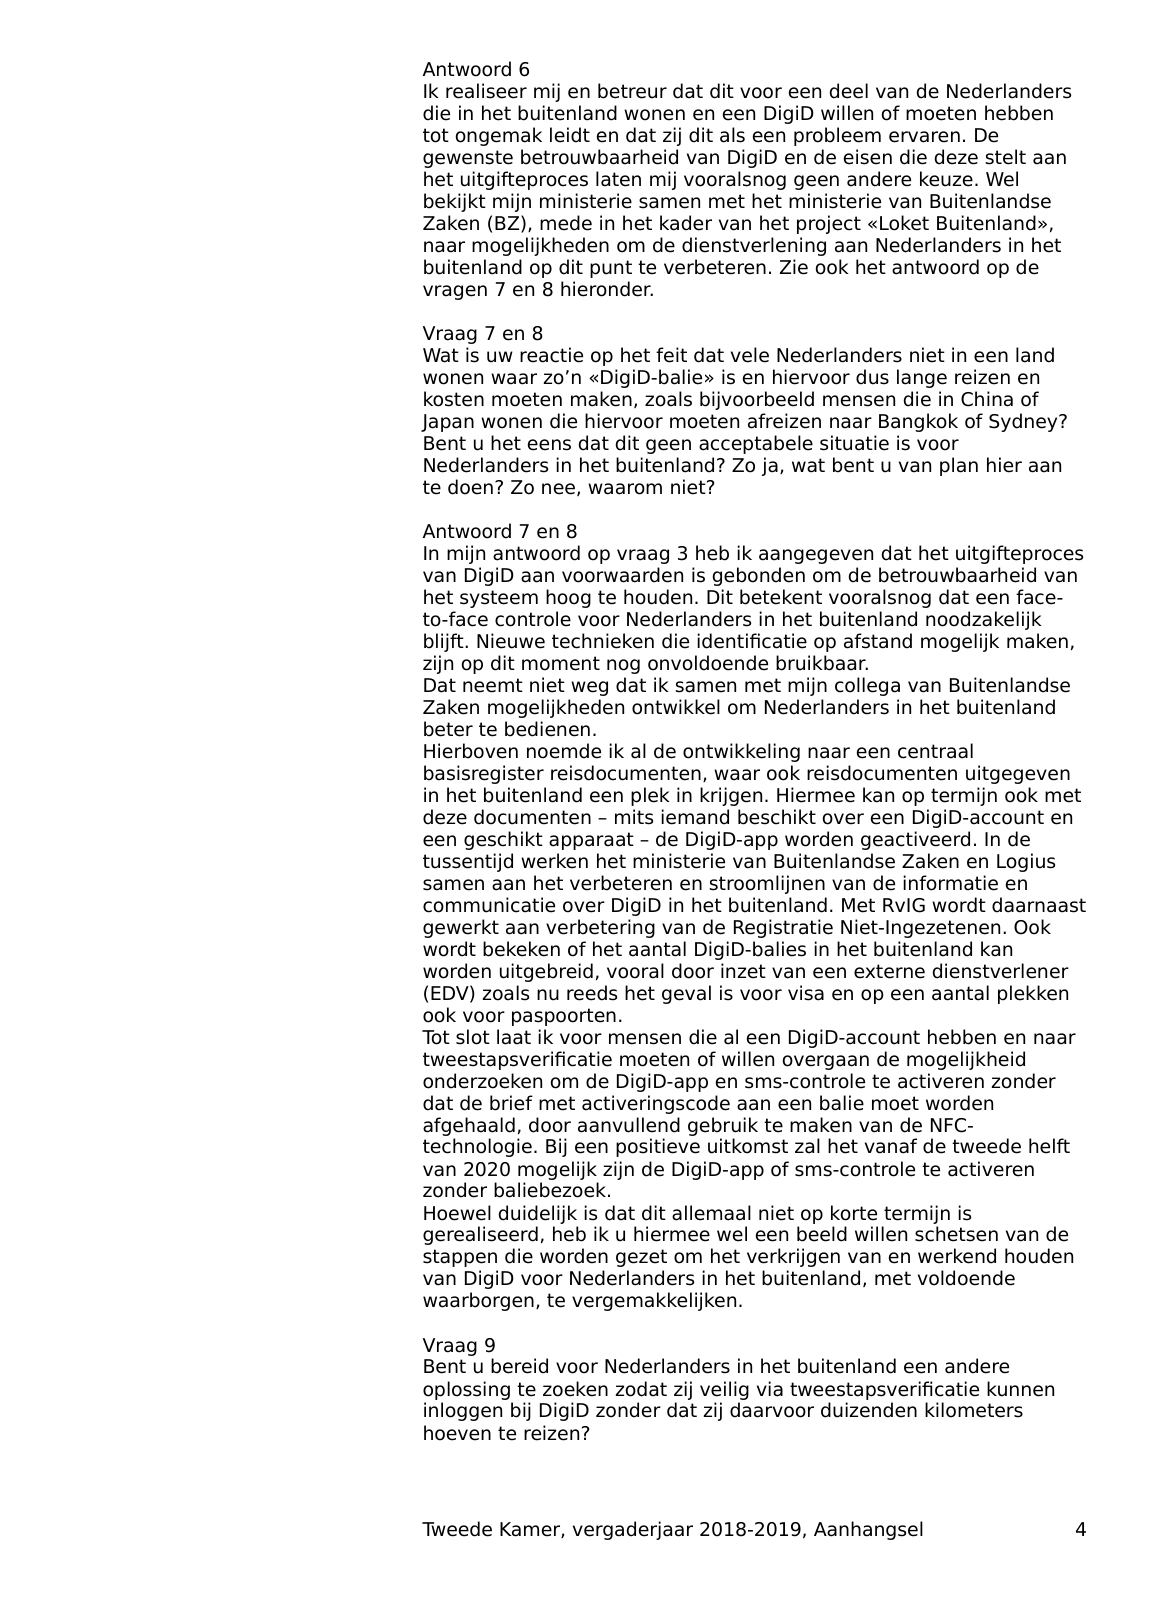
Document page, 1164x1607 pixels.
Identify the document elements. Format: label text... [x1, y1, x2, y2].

text Antwoord 7 en 8 [422, 521, 1087, 543]
text Dat neemt niet weg dat ik samen met mijn collega van Buitenlandse Zaken mogelijkheden ontwikkel om Nederlanders in het buitenland beter te bedienen. [422, 675, 1087, 741]
text Wat is uw reactie op het feit dat vele Nederlanders niet in een land wonen waar zo’n «DigiD-balie» is en hiervoor dus lange reizen en kosten moeten maken, zoals bijvoorbeeld mensen die in China of Japan wonen die hiervoor moeten afreizen naar Bangkok of Sydney? [422, 345, 1087, 433]
text Vraag 9 [422, 1334, 1087, 1356]
text Bent u bereid voor Nederlanders in het buitenland een andere oplossing te zoeken zodat zij veilig via tweestapsverificatie kunnen inloggen bij DigiD zonder dat zij daarvoor duizenden kilometers hoeven te reizen? [422, 1356, 1087, 1444]
text Hierboven noemde ik al de ontwikkeling naar een centraal basisregister reisdocumenten, waar ook reisdocumenten uitgegeven in het buitenland een plek in krijgen. Hiermee kan op termijn ook met deze documenten – mits iemand beschikt over een DigiD-account en een geschikt apparaat – de DigiD-app worden geactiveerd. In de tussentijd werken het ministerie van Buitenlandse Zaken en Logius samen aan het verbeteren en stroomlijnen van de informatie en communicatie over DigiD in het buitenland. Met RvIG wordt daarnaast gewerkt aan verbetering van de Registratie Niet-Ingezetenen. Ook wordt bekeken of het aantal DigiD-balies in het buitenland kan worden uitgebreid, vooral door inzet van een externe dienstverlener (EDV) zoals nu reeds het geval is voor visa en op een aantal plekken ook voor paspoorten. [422, 741, 1087, 1027]
text Bent u het eens dat dit geen acceptabele situatie is voor Nederlanders in het buitenland? Zo ja, wat bent u van plan hier aan te doen? Zo nee, waarom niet? [422, 433, 1087, 499]
text Tot slot laat ik voor mensen die al een DigiD-account hebben en naar tweestapsverificatie moeten of willen overgaan de mogelijkheid onderzoeken om de DigiD-app en sms-controle te activeren zonder dat de brief met activeringscode aan een balie moet worden afgehaald, door aanvullend gebruik te maken van de NFC-technologie. Bij een positieve uitkomst zal het vanaf de tweede helft van 2020 mogelijk zijn de DigiD-app of sms-controle te activeren zonder baliebezoek. [422, 1027, 1087, 1202]
text In mijn antwoord op vraag 3 heb ik aangegeven dat het uitgifteproces van DigiD aan voorwaarden is gebonden om de betrouwbaarheid van het systeem hoog te houden. Dit betekent vooralsnog dat een face-to-face controle voor Nederlanders in het buitenland noodzakelijk blijft. Nieuwe technieken die identificatie op afstand mogelijk maken, zijn op dit moment nog onvoldoende bruikbaar. [422, 543, 1087, 675]
text Vraag 7 en 8 [422, 323, 1087, 345]
text Antwoord 6 [422, 59, 1087, 81]
text Ik realiseer mij en betreur dat dit voor een deel van de Nederlanders die in het buitenland wonen en een DigiD willen of moeten hebben tot ongemak leidt en dat zij dit als een probleem ervaren. De gewenste betrouwbaarheid van DigiD en de eisen die deze stelt aan het uitgifteproces laten mij vooralsnog geen andere keuze. Wel bekijkt mijn ministerie samen met het ministerie van Buitenlandse Zaken (BZ), mede in het kader van het project «Loket Buitenland», naar mogelijkheden om de dienstverlening aan Nederlanders in het buitenland op dit punt te verbeteren. Zie ook het antwoord op de vragen 7 en 8 hieronder. [422, 81, 1087, 301]
text Hoewel duidelijk is dat dit allemaal niet op korte termijn is gerealiseerd, heb ik u hiermee wel een beeld willen schetsen van de stappen die worden gezet om het verkrijgen van en werkend houden van DigiD voor Nederlanders in het buitenland, met voldoende waarborgen, te vergemakkelijken. [422, 1202, 1087, 1312]
